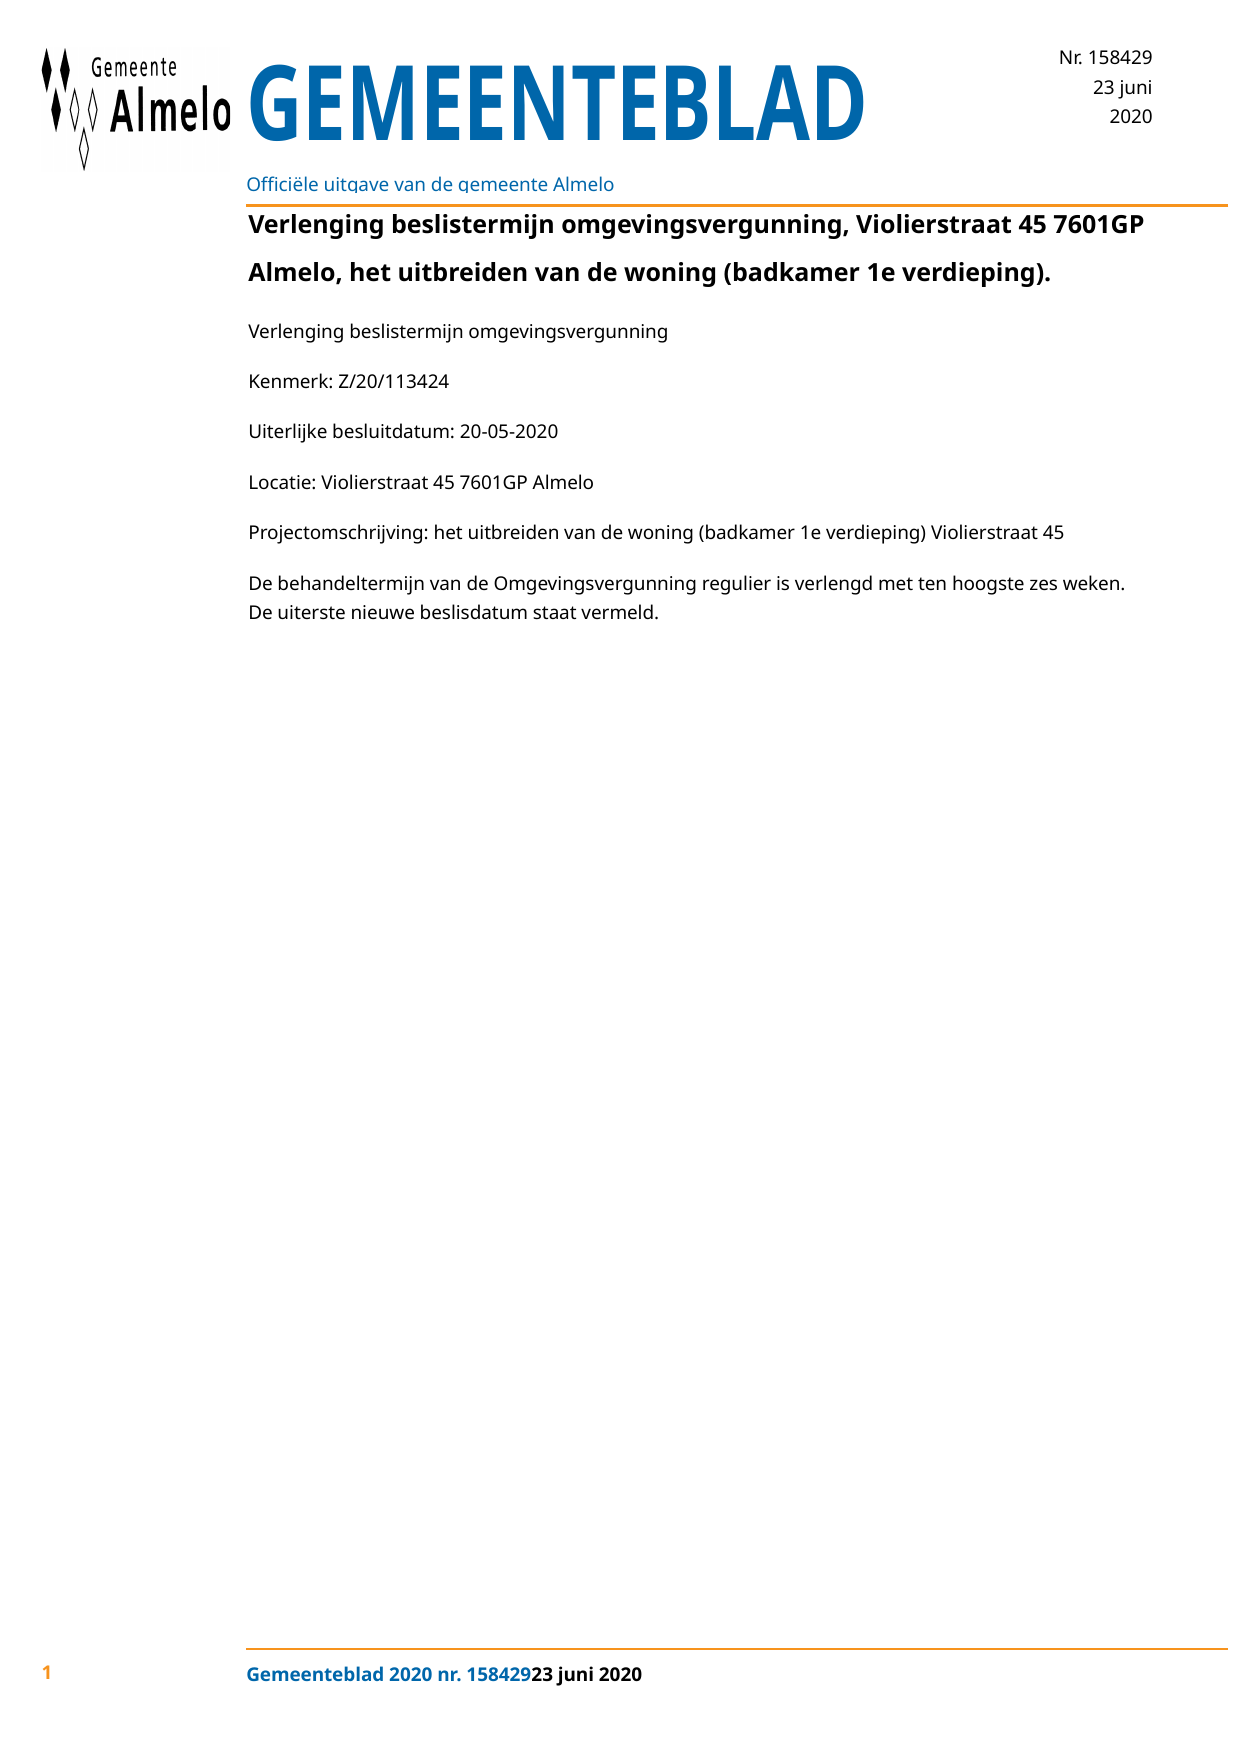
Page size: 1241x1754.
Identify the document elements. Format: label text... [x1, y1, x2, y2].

picture [41, 47, 231, 172]
text Locatie: Violierstraat 45 7601GP Almelo [248, 469, 1152, 495]
text Verlenging beslistermijn omgevingsvergunning, Violierstraat 45 7601GP Almelo, het uitbreiden van de woning (badkamer 1e verdieping). [248, 207, 1152, 288]
text Uiterlijke besluitdatum: 20-05-2020 [248, 419, 1152, 444]
text Projectomschrijving: het uitbreiden van de woning (badkamer 1e verdieping) Violierstraat 45 [248, 519, 1152, 545]
text Verlenging beslistermijn omgevingsvergunning [248, 318, 1152, 344]
text De behandeltermijn van de Omgevingsvergunning regulier is verlengd met ten hoogste zes weken. De uiterste nieuwe beslisdatum staat vermeld. [248, 570, 1152, 625]
text Kenmerk: Z/20/113424 [248, 368, 1152, 394]
